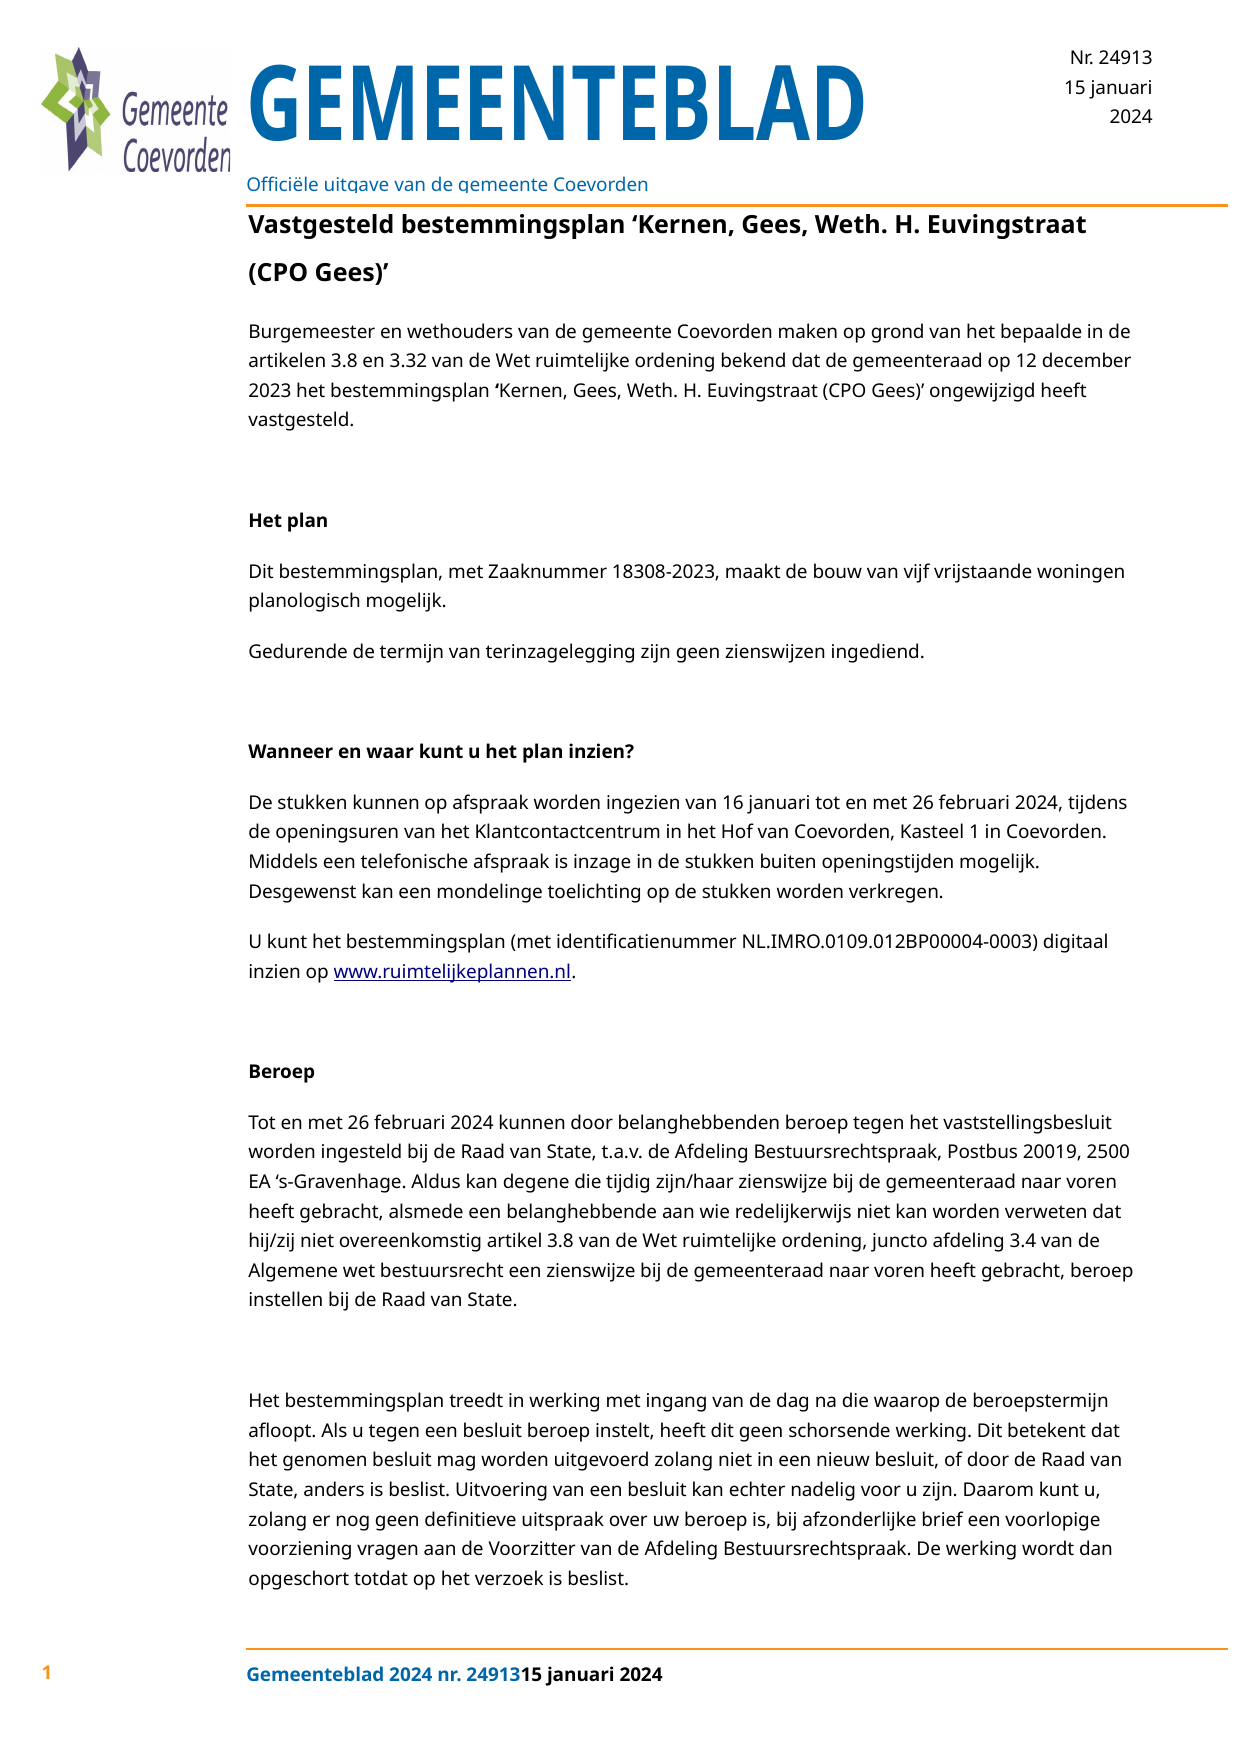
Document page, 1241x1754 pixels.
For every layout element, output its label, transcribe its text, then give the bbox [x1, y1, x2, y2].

text Het bestemmingsplan treedt in werking met ingang van de dag na die waarop de beroepstermijn afloopt. Als u tegen een besluit beroep instelt, heeft dit geen schorsende werking. Dit betekent dat het genomen besluit mag worden uitgevoerd zolang niet in een nieuw besluit, of door de Raad van State, anders is beslist. Uitvoering van een besluit kan echter nadelig voor u zijn. Daarom kunt u, zolang er nog geen definitieve uitspraak over uw beroep is, bij afzonderlijke brief een voorlopige voorziening vragen aan de Voorzitter van de Afdeling Bestuursrechtspraak. De werking wordt dan opgeschort totdat op het verzoek is beslist. [248, 1387, 1152, 1591]
text U kunt het bestemmingsplan (met identificatienummer NL.IMRO.0109.012BP00004-0003) digitaal inzien op www.ruimtelijkeplannen.nl. [248, 928, 1152, 984]
text Het plan [248, 507, 1152, 533]
text Tot en met 26 februari 2024 kunnen door belanghebbenden beroep tegen het vaststellingsbesluit worden ingesteld bij de Raad van State, t.a.v. de Afdeling Bestuursrechtspraak, Postbus 20019, 2500 EA ‘s-Gravenhage. Aldus kan degene die tijdig zijn/haar zienswijze bij de gemeenteraad naar voren heeft gebracht, alsmede een belanghebbende aan wie redelijkerwijs niet kan worden verweten dat hij/zij niet overeenkomstig artikel 3.8 van de Wet ruimtelijke ordening, juncto afdeling 3.4 van de Algemene wet bestuursrecht een zienswijze bij de gemeenteraad naar voren heeft gebracht, beroep instellen bij de Raad van State. [248, 1109, 1152, 1312]
picture [41, 47, 231, 172]
text Burgemeester en wethouders van de gemeente Coevorden maken op grond van het bepaalde in de artikelen 3.8 en 3.32 van de Wet ruimtelijke ordening bekend dat de gemeenteraad op 12 december 2023 het bestemmingsplan ‘Kernen, Gees, Weth. H. Euvingstraat (CPO Gees)’ ongewijzigd heeft vastgesteld. [248, 318, 1152, 432]
text Gedurende de termijn van terinzagelegging zijn geen zienswijzen ingediend. [248, 638, 1152, 664]
text De stukken kunnen op afspraak worden ingezien van 16 januari tot en met 26 februari 2024, tijdens de openingsuren van het Klantcontactcentrum in het Hof van Coevorden, Kasteel 1 in Coevorden. Middels een telefonische afspraak is inzage in de stukken buiten openingstijden mogelijk. Desgewenst kan een mondelinge toelichting op de stukken worden verkregen. [248, 789, 1152, 904]
text Vastgesteld bestemmingsplan ‘Kernen, Gees, Weth. H. Euvingstraat (CPO Gees)’ [248, 207, 1152, 288]
text Wanneer en waar kunt u het plan inzien? [248, 739, 1152, 764]
text Beroep [248, 1059, 1152, 1084]
text Dit bestemmingsplan, met Zaaknummer 18308-2023, maakt de bouw van vijf vrijstaande woningen planologisch mogelijk. [248, 558, 1152, 613]
